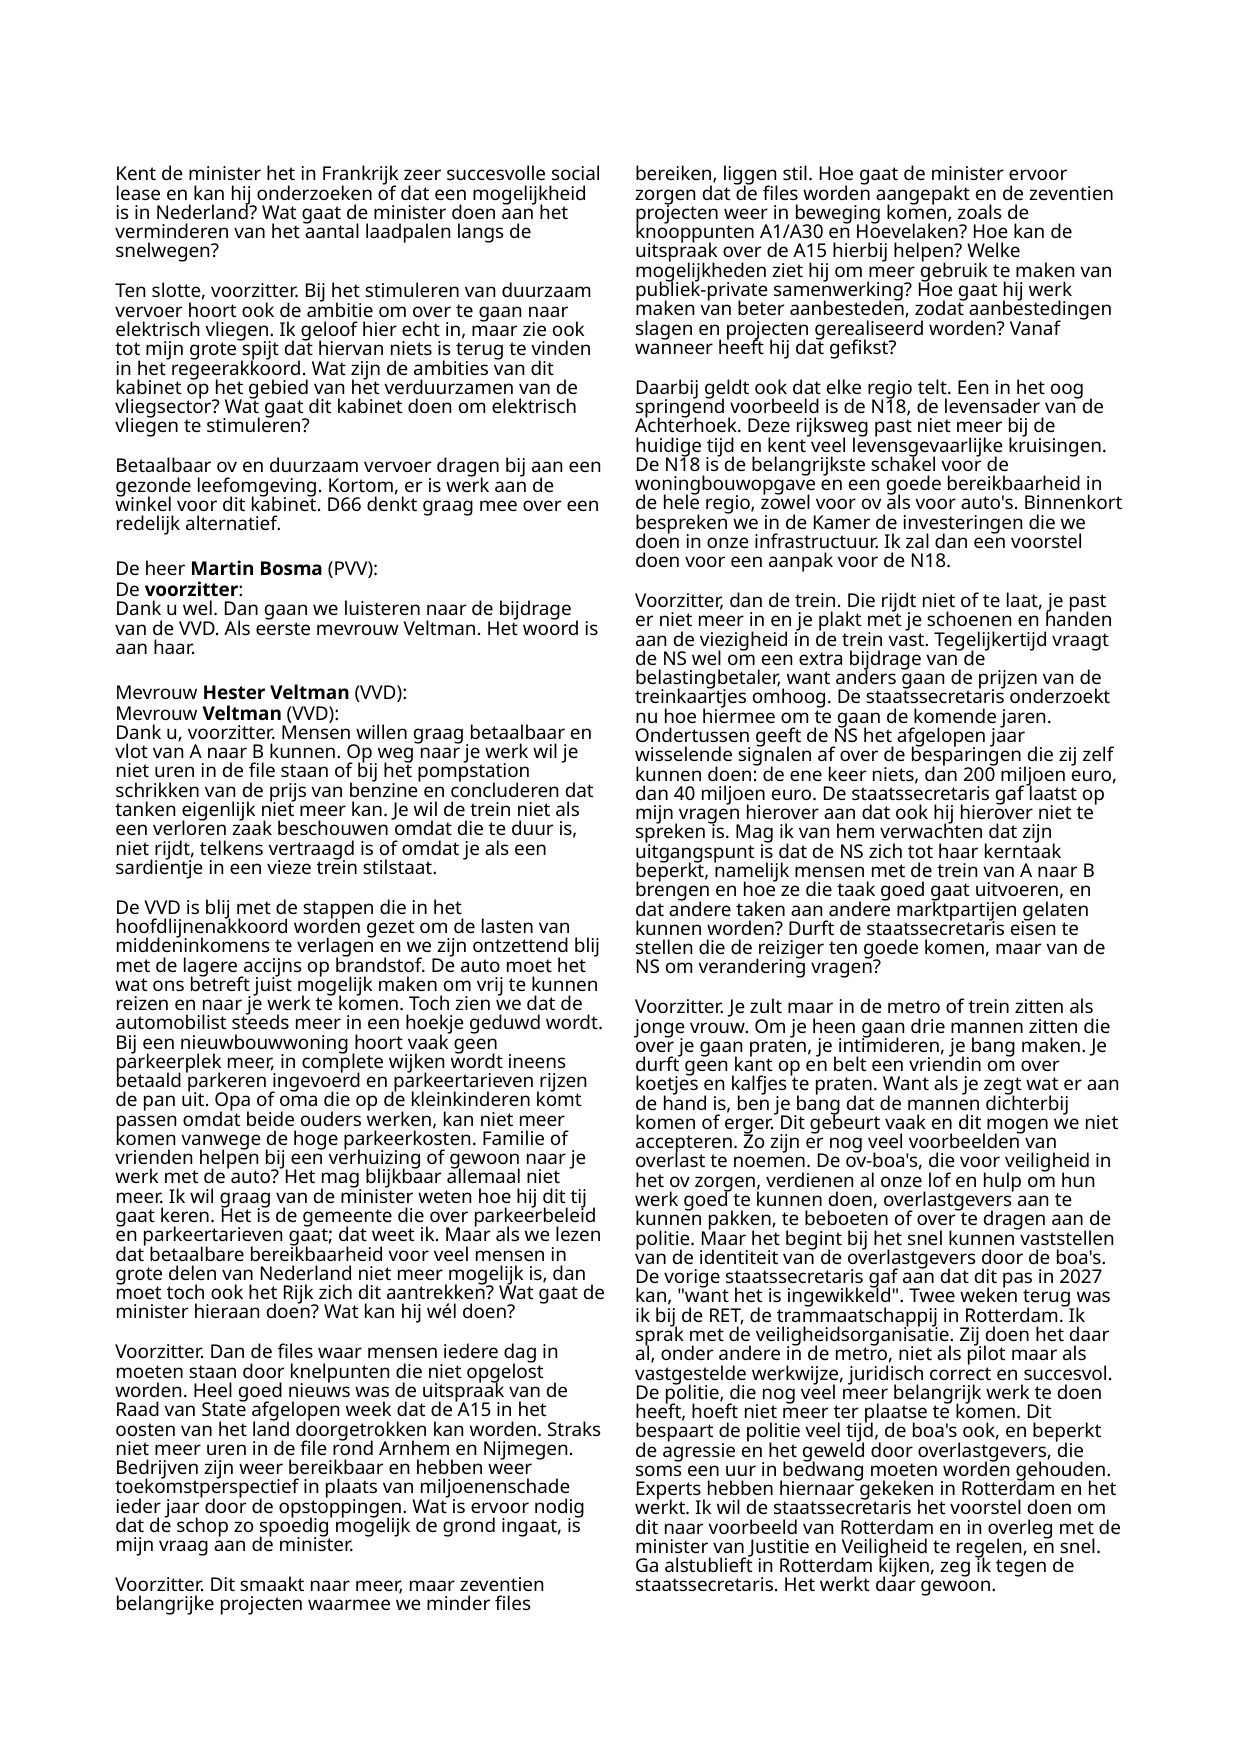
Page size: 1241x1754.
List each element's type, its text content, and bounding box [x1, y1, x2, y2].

text Voorzitter. Dit smaakt naar meer, maar zeventien belangrijke projecten waarmee we minder files [115, 1576, 605, 1615]
text De heer Martin Bosma (PVV): [115, 555, 605, 581]
text Daarbij geldt ook dat elke regio telt. Een in het oog springend voorbeeld is de N18, de levensader van de Achterhoek. Deze rijksweg past niet meer bij de huidige tijd en kent veel levensgevaarlijke kruisingen. De N18 is de belangrijkste schakel voor de woningbouwopgave en een goede bereikbaarheid in de hele regio, zowel voor ov als voor auto's. Binnenkort bespreken we in de Kamer de investeringen die we doen in onze infrastructuur. Ik zal dan een voorstel doen voor een aanpak voor de N18. [635, 379, 1125, 571]
text Ten slotte, voorzitter. Bij het stimuleren van duurzaam vervoer hoort ook de ambitie om over te gaan naar elektrisch vliegen. Ik geloof hier echt in, maar zie ook tot mijn grote spijt dat hiervan niets is terug te vinden in het regeerakkoord. Wat zijn de ambities van dit kabinet op het gebied van het verduurzamen van de vliegsector? Wat gaat dit kabinet doen om elektrisch vliegen te stimuleren? [115, 282, 605, 437]
text bereiken, liggen stil. Hoe gaat de minister ervoor zorgen dat de files worden aangepakt en de zeventien projecten weer in beweging komen, zoals de knooppunten A1/A30 en Hoevelaken? Hoe kan de uitspraak over de A15 hierbij helpen? Welke mogelijkheden ziet hij om meer gebruik te maken van publiek-private samenwerking? Hoe gaat hij werk maken van beter aanbesteden, zodat aanbestedingen slagen en projecten gerealiseerd worden? Vanaf wanneer heeft hij dat gefikst? [635, 165, 1125, 358]
text Voorzitter. Je zult maar in de metro of trein zitten als jonge vrouw. Om je heen gaan drie mannen zitten die over je gaan praten, je intimideren, je bang maken. Je durft geen kant op en belt een vriendin om over koetjes en kalfjes te praten. Want als je zegt wat er aan de hand is, ben je bang dat de mannen dichterbij komen of erger. Dit gebeurt vaak en dit mogen we niet accepteren. Zo zijn er nog veel voorbeelden van overlast te noemen. De ov-boa's, die voor veiligheid in het ov zorgen, verdienen al onze lof en hulp om hun werk goed te kunnen doen, overlastgevers aan te kunnen pakken, te beboeten of over te dragen aan de politie. Maar het begint bij het snel kunnen vaststellen van de identiteit van de overlastgevers door de boa's. De vorige staatssecretaris gaf aan dat dit pas in 2027 kan, "want het is ingewikkeld". Twee weken terug was ik bij de RET, de trammaatschappij in Rotterdam. Ik sprak met de veiligheidsorganisatie. Zij doen het daar al, onder andere in de metro, niet als pilot maar als vastgestelde werkwijze, juridisch correct en succesvol. De politie, die nog veel meer belangrijk werk te doen heeft, hoeft niet meer ter plaatse te komen. Dit bespaart de politie veel tijd, de boa's ook, en beperkt de agressie en het geweld door overlastgevers, die soms een uur in bedwang moeten worden gehouden. Experts hebben hiernaar gekeken in Rotterdam en het werkt. Ik wil de staatssecretaris het voorstel doen om dit naar voorbeeld van Rotterdam en in overleg met de minister van Justitie en Veiligheid te regelen, en snel. Ga alstublieft in Rotterdam kijken, zeg ik tegen de staatssecretaris. Het werkt daar gewoon. [635, 998, 1125, 1596]
text Dank u wel. Dan gaan we luisteren naar de bijdrage van de VVD. Als eerste mevrouw Veltman. Het woord is aan haar. [115, 600, 605, 658]
text Betaalbaar ov en duurzaam vervoer dragen bij aan een gezonde leefomgeving. Kortom, er is werk aan de winkel voor dit kabinet. D66 denkt graag mee over een redelijk alternatief. [115, 457, 605, 534]
text Voorzitter. Dan de files waar mensen iedere dag in moeten staan door knelpunten die niet opgelost worden. Heel goed nieuws was de uitspraak van de Raad van State afgelopen week dat de A15 in het oosten van het land doorgetrokken kan worden. Straks niet meer uren in de file rond Arnhem en Nijmegen. Bedrijven zijn weer bereikbaar en hebben weer toekomstperspectief in plaats van miljoenenschade ieder jaar door de opstoppingen. Wat is ervoor nodig dat de schop zo spoedig mogelijk de grond ingaat, is mijn vraag aan de minister. [115, 1343, 605, 1555]
text Mevrouw Hester Veltman (VVD): [115, 679, 605, 704]
text De voorzitter: [115, 581, 605, 600]
text Voorzitter, dan de trein. Die rijdt niet of te laat, je past er niet meer in en je plakt met je schoenen en handen aan de viezigheid in de trein vast. Tegelijkertijd vraagt de NS wel om een extra bijdrage van de belastingbetaler, want anders gaan de prijzen van de treinkaartjes omhoog. De staatssecretaris onderzoekt nu hoe hiermee om te gaan de komende jaren. Ondertussen geeft de NS het afgelopen jaar wisselende signalen af over de besparingen die zij zelf kunnen doen: de ene keer niets, dan 200 miljoen euro, dan 40 miljoen euro. De staatssecretaris gaf laatst op mijn vragen hierover aan dat ook hij hierover niet te spreken is. Mag ik van hem verwachten dat zijn uitgangspunt is dat de NS zich tot haar kerntaak beperkt, namelijk mensen met de trein van A naar B brengen en hoe ze die taak goed gaat uitvoeren, en dat andere taken aan andere marktpartijen gelaten kunnen worden? Durft de staatssecretaris eisen te stellen die de reiziger ten goede komen, maar van de NS om verandering vragen? [635, 592, 1125, 978]
text Dank u, voorzitter. Mensen willen graag betaalbaar en vlot van A naar B kunnen. Op weg naar je werk wil je niet uren in de file staan of bij het pompstation schrikken van de prijs van benzine en concluderen dat tanken eigenlijk niet meer kan. Je wil de trein niet als een verloren zaak beschouwen omdat die te duur is, niet rijdt, telkens vertraagd is of omdat je als een sardientje in een vieze trein stilstaat. [115, 724, 605, 878]
text Kent de minister het in Frankrijk zeer succesvolle social lease en kan hij onderzoeken of dat een mogelijkheid is in Nederland? Wat gaat de minister doen aan het verminderen van het aantal laadpalen langs de snelwegen? [115, 165, 605, 262]
text Mevrouw Veltman (VVD): [115, 704, 605, 724]
text De VVD is blij met de stappen die in het hoofdlijnenakkoord worden gezet om de lasten van middeninkomens te verlagen en we zijn ontzettend blij met de lagere accijns op brandstof. De auto moet het wat ons betreft juist mogelijk maken om vrij te kunnen reizen en naar je werk te komen. Toch zien we dat de automobilist steeds meer in een hoekje geduwd wordt. Bij een nieuwbouwwoning hoort vaak geen parkeerplek meer, in complete wijken wordt ineens betaald parkeren ingevoerd en parkeertarieven rijzen de pan uit. Opa of oma die op de kleinkinderen komt passen omdat beide ouders werken, kan niet meer komen vanwege de hoge parkeerkosten. Familie of vrienden helpen bij een verhuizing of gewoon naar je werk met de auto? Het mag blijkbaar allemaal niet meer. Ik wil graag van de minister weten hoe hij dit tij gaat keren. Het is de gemeente die over parkeerbeleid en parkeertarieven gaat; dat weet ik. Maar als we lezen dat betaalbare bereikbaarheid voor veel mensen in grote delen van Nederland niet meer mogelijk is, dan moet toch ook het Rijk zich dit aantrekken? Wat gaat de minister hieraan doen? Wat kan hij wél doen? [115, 899, 605, 1323]
